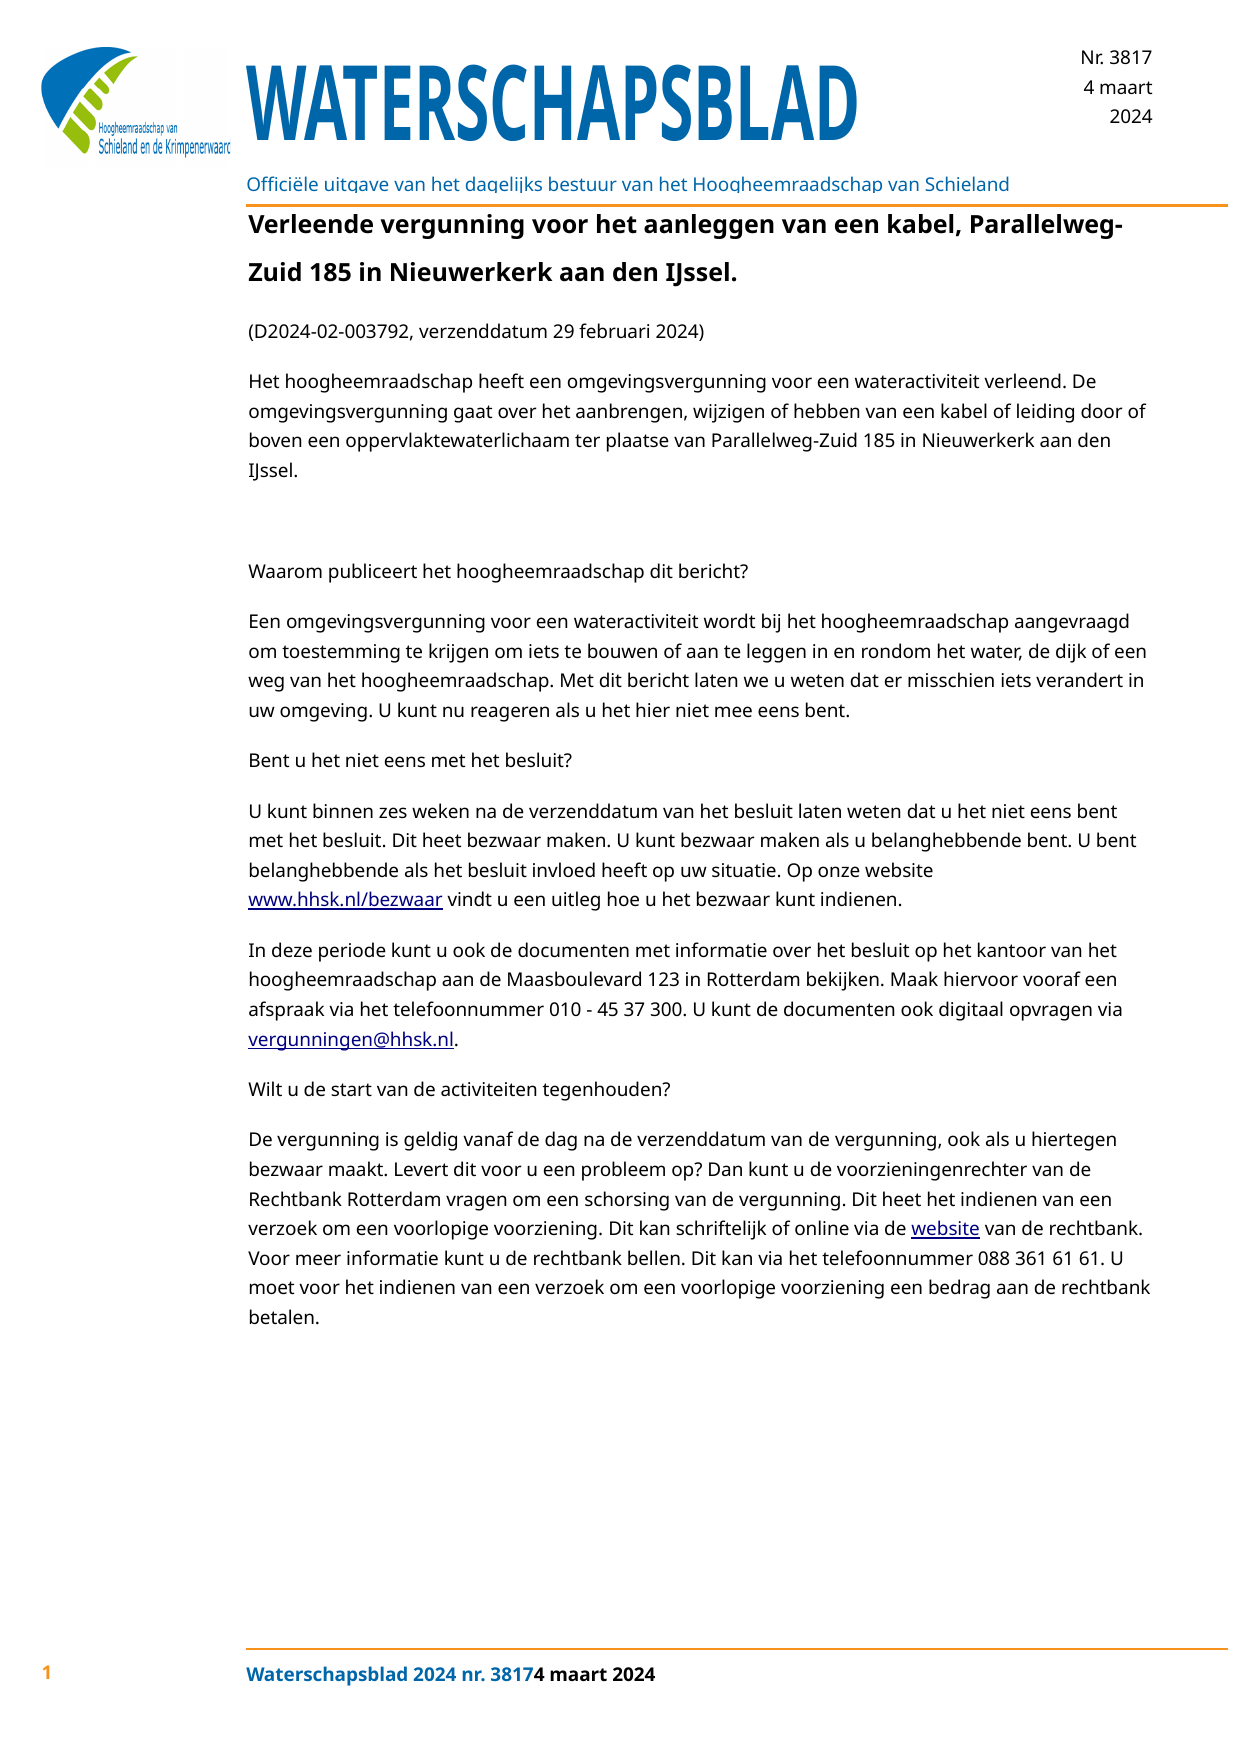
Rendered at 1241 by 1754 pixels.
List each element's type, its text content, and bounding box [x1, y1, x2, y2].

text In deze periode kunt u ook de documenten met informatie over het besluit op het kantoor van het hoogheemraadschap aan de Maasboulevard 123 in Rotterdam bekijken. Maak hiervoor vooraf een afspraak via het telefoonnummer 010 - 45 37 300. U kunt de documenten ook digitaal opvragen via vergunningen@hhsk.nl. [248, 937, 1152, 1052]
text Bent u het niet eens met het besluit? [248, 747, 1152, 773]
picture [41, 47, 231, 172]
text Waarom publiceert het hoogheemraadschap dit bericht? [248, 558, 1152, 584]
text De vergunning is geldig vanaf de dag na de verzenddatum van de vergunning, ook als u hiertegen bezwaar maakt. Levert dit voor u een probleem op? Dan kunt u de voorzieningenrechter van de Rechtbank Rotterdam vragen om een schorsing van de vergunning. Dit heet het indienen van een verzoek om een voorlopige voorziening. Dit kan schriftelijk of online via de website van de rechtbank. Voor meer informatie kunt u de rechtbank bellen. Dit kan via het telefoonnummer 088 361 61 61. U moet voor het indienen van een verzoek om een voorlopige voorziening een bedrag aan de rechtbank betalen. [248, 1127, 1152, 1330]
text Het hoogheemraadschap heeft een omgevingsvergunning voor een wateractiviteit verleend. De omgevingsvergunning gaat over het aanbrengen, wijzigen of hebben van een kabel of leiding door of boven een oppervlaktewaterlichaam ter plaatse van Parallelweg-Zuid 185 in Nieuwerkerk aan den IJssel. [248, 368, 1152, 483]
text Een omgevingsvergunning voor een wateractiviteit wordt bij het hoogheemraadschap aangevraagd om toestemming te krijgen om iets te bouwen of aan te leggen in en rondom het water, de dijk of een weg van het hoogheemraadschap. Met dit bericht laten we u weten dat er misschien iets verandert in uw omgeving. U kunt nu reageren als u het hier niet mee eens bent. [248, 608, 1152, 723]
text Wilt u de start van de activiteiten tegenhouden? [248, 1076, 1152, 1102]
text Verleende vergunning voor het aanleggen van een kabel, Parallelweg-Zuid 185 in Nieuwerkerk aan den IJssel. [248, 207, 1152, 288]
text (D2024-02-003792, verzenddatum 29 februari 2024) [248, 318, 1152, 344]
text U kunt binnen zes weken na de verzenddatum van het besluit laten weten dat u het niet eens bent met het besluit. Dit heet bezwaar maken. U kunt bezwaar maken als u belanghebbende bent. U bent belanghebbende als het besluit invloed heeft op uw situatie. Op onze website www.hhsk.nl/bezwaar vindt u een uitleg hoe u het bezwaar kunt indienen. [248, 798, 1152, 912]
